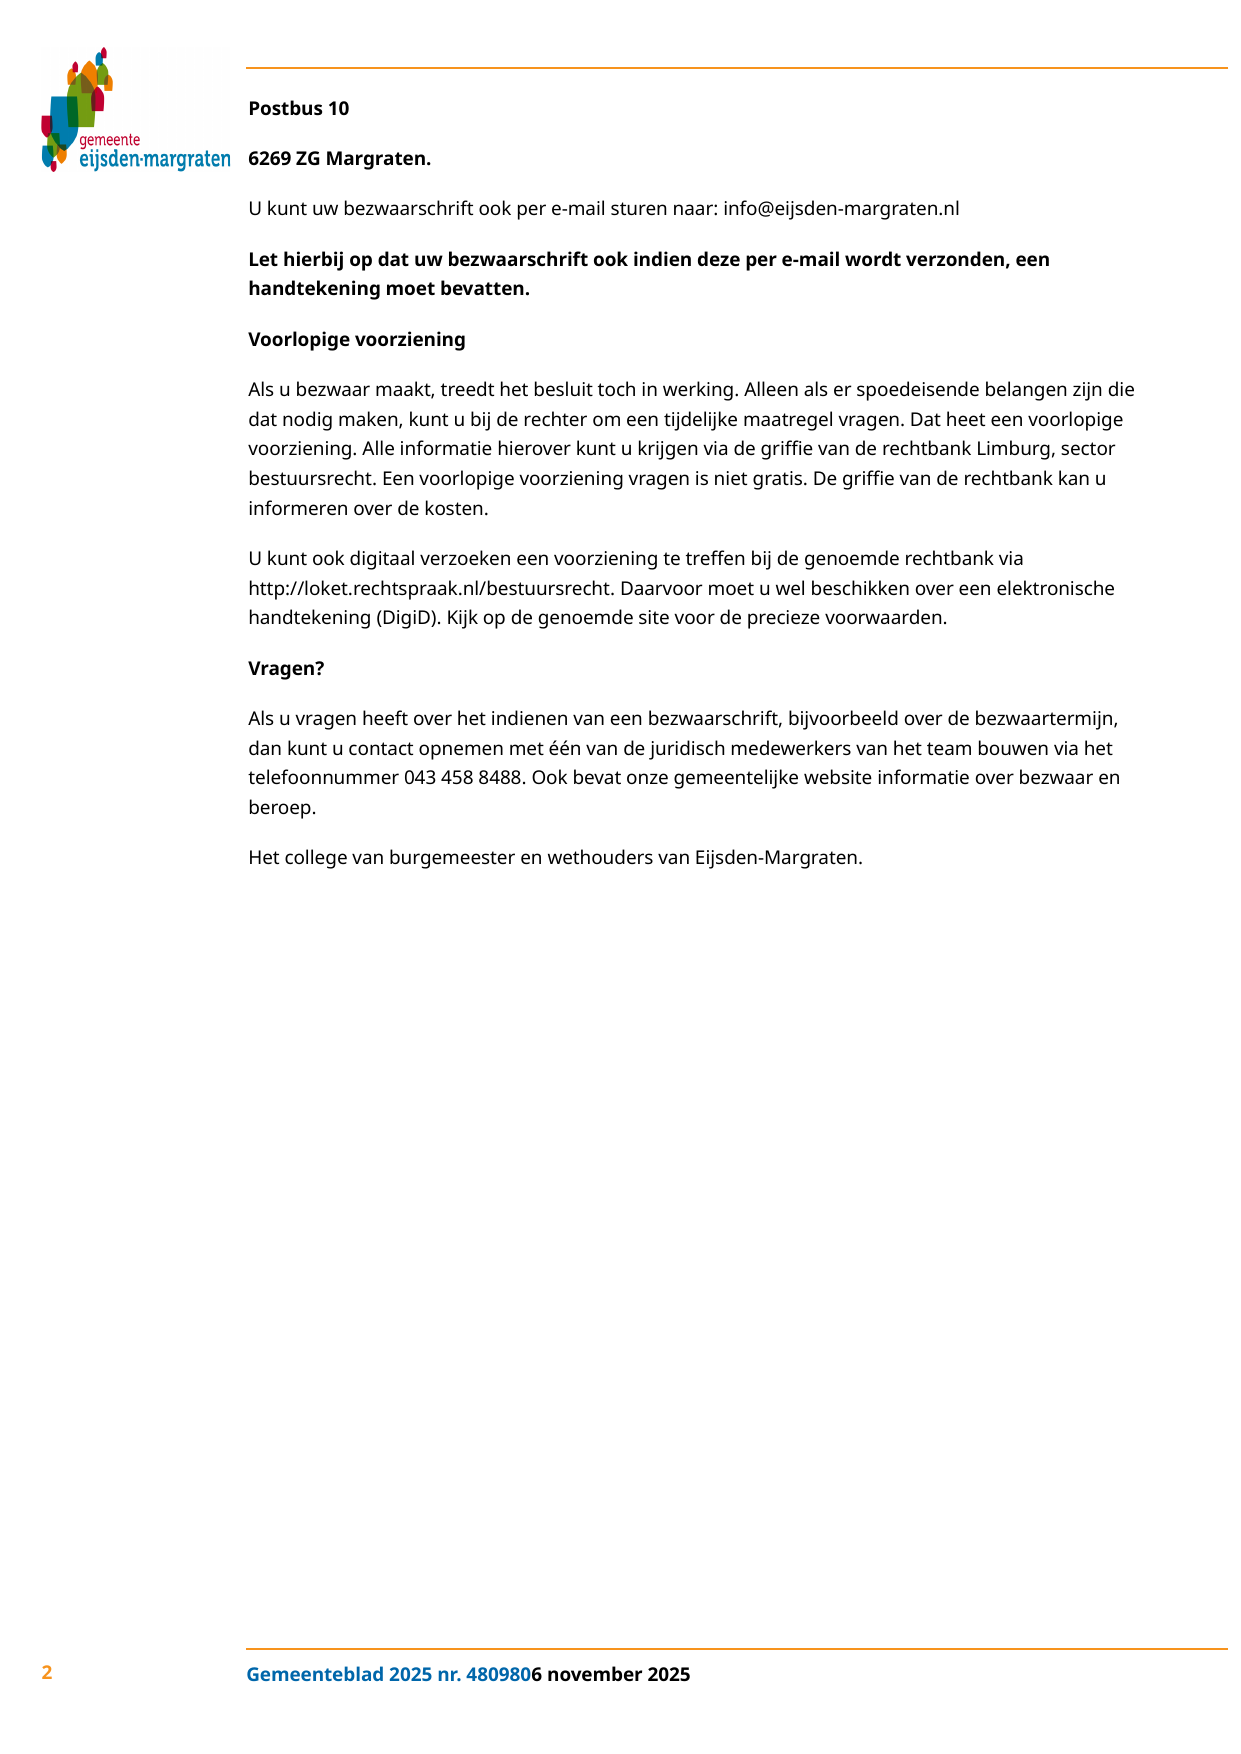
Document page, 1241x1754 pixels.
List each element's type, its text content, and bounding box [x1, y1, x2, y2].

text Het college van burgemeester en wethouders van Eijsden-Margraten. [248, 844, 1152, 870]
text Als u vragen heeft over het indienen van een bezwaarschrift, bijvoorbeeld over de bezwaartermijn, dan kunt u contact opnemen met één van de juridisch medewerkers van het team bouwen via het telefoonnummer 043 458 8488. Ook bevat onze gemeentelijke website informatie over bezwaar en beroep. [248, 705, 1152, 820]
text Voorlopige voorziening [248, 326, 1152, 352]
text Als u bezwaar maakt, treedt het besluit toch in werking. Alleen als er spoedeisende belangen zijn die dat nodig maken, kunt u bij de rechter om een tijdelijke maatregel vragen. Dat heet een voorlopige voorziening. Alle informatie hierover kunt u krijgen via de griffie van de rechtbank Limburg, sector bestuursrecht. Een voorlopige voorziening vragen is niet gratis. De griffie van de rechtbank kan u informeren over de kosten. [248, 376, 1152, 521]
text Vragen? [248, 655, 1152, 681]
text U kunt ook digitaal verzoeken een voorziening te treffen bij de genoemde rechtbank via http://loket.rechtspraak.nl/bestuursrecht. Daarvoor moet u wel beschikken over een elektronische handtekening (DigiD). Kijk op de genoemde site voor de precieze voorwaarden. [248, 545, 1152, 630]
text U kunt uw bezwaarschrift ook per e-mail sturen naar: info@eijsden-margraten.nl [248, 196, 1152, 221]
text 6269 ZG Margraten. [248, 145, 1152, 171]
text Postbus 10 [248, 95, 1152, 121]
text Let hierbij op dat uw bezwaarschrift ook indien deze per e-mail wordt verzonden, een handtekening moet bevatten. [248, 246, 1152, 301]
picture [41, 47, 231, 172]
